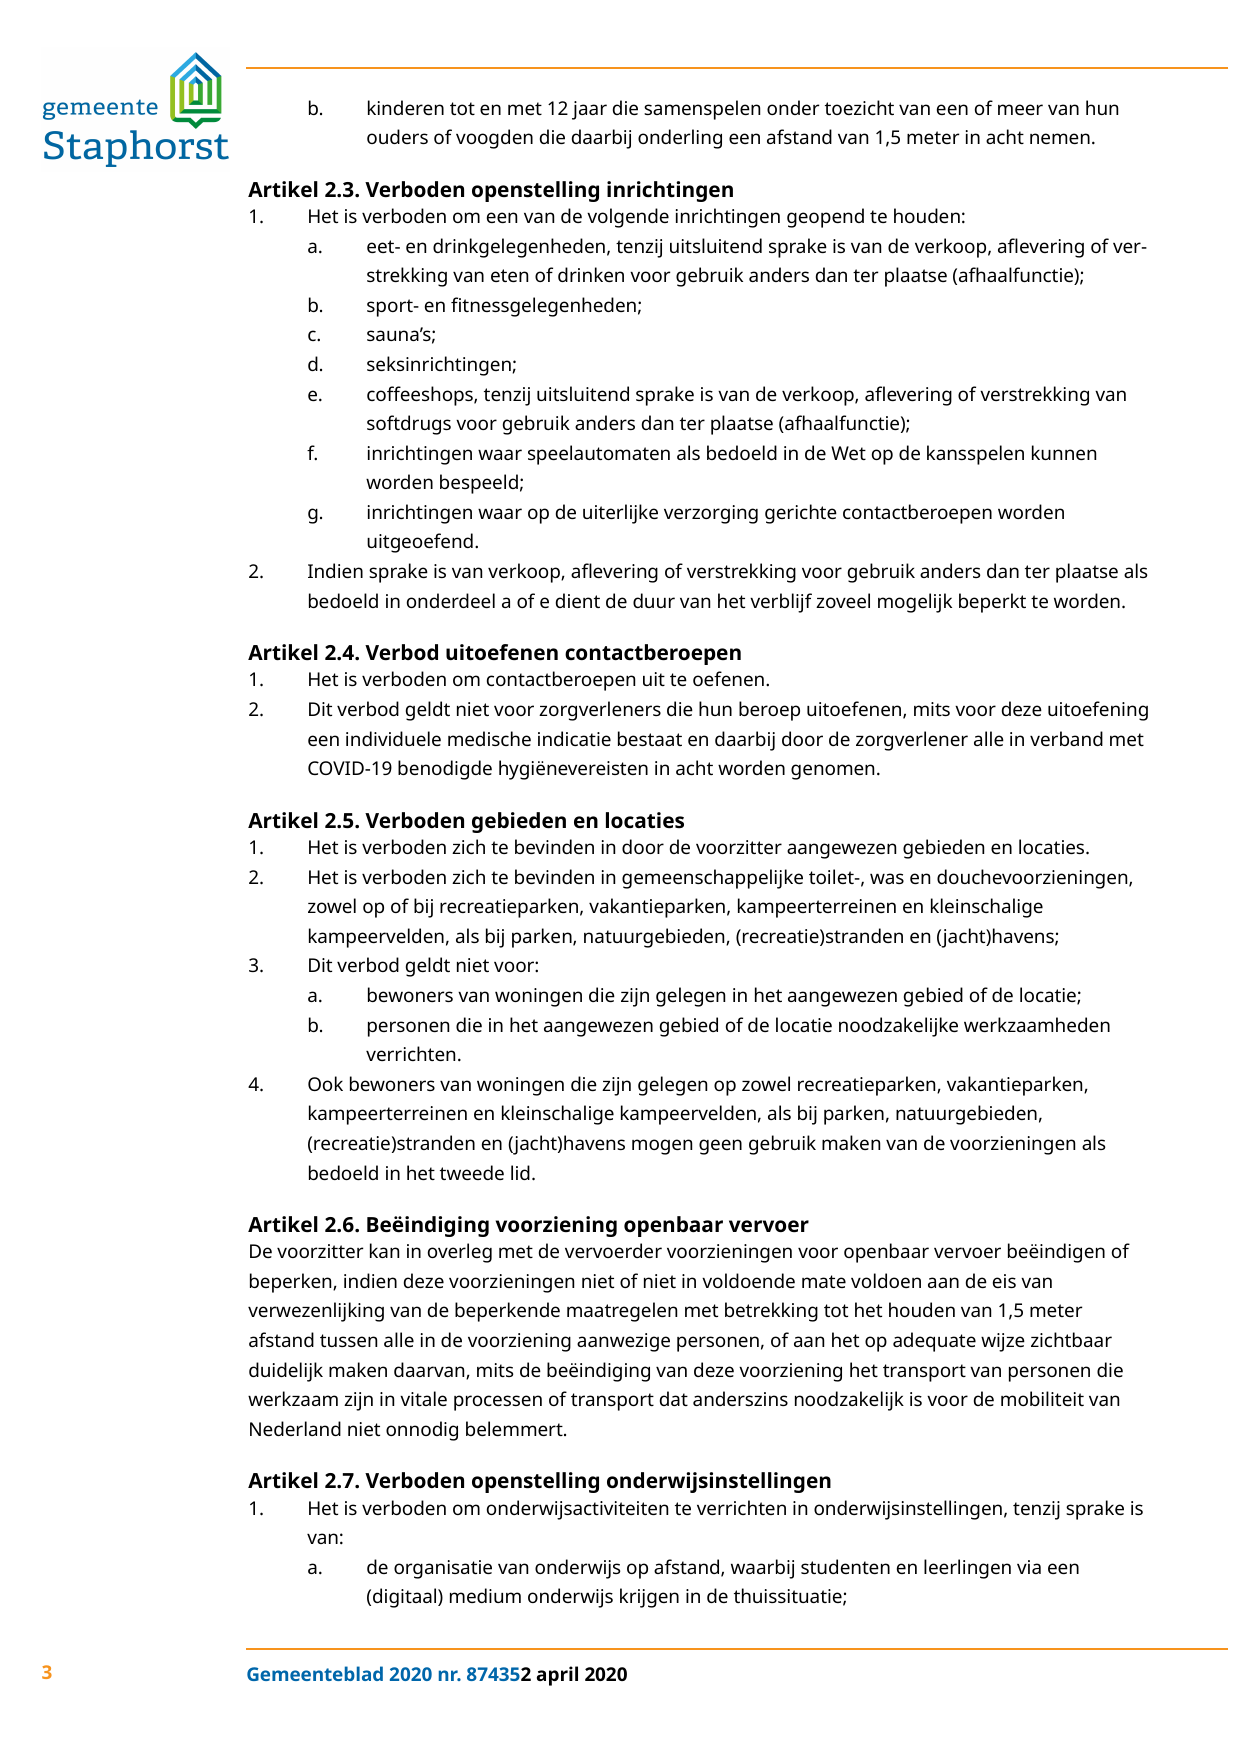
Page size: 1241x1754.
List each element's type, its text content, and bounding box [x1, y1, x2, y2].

list seksinrichtingen; [307, 351, 1152, 377]
list Het is verboden zich te bevinden in gemeenschappelijke toilet-, was en douchevoorzieningen, zowel op of bij recreatieparken, vakantieparken, kampeerterreinen en kleinschalige kampeervelden, als bij parken, natuurgebieden, (recreatie)stranden en (jacht)havens; [248, 864, 1152, 949]
list Het is verboden om onderwijsactiviteiten te verrichten in onderwijsinstellingen, tenzij sprake is van: [248, 1495, 1152, 1550]
list kinderen tot en met 12 jaar die samenspelen onder toezicht van een of meer van hun ouders of voogden die daarbij onderling een afstand van 1,5 meter in acht nemen. [307, 95, 1152, 150]
list inrichtingen waar speelautomaten als bedoeld in de Wet op de kansspelen kunnen worden bespeeld; [307, 440, 1152, 495]
list Het is verboden om een van de volgende inrichtingen geopend te houden: [248, 203, 1152, 229]
list Dit verbod geldt niet voor zorgverleners die hun beroep uitoefenen, mits voor deze uitoefening een individuele medische indicatie bestaat en daarbij door de zorgverlener alle in verband met COVID-19 benodigde hygiënevereisten in acht worden genomen. [248, 696, 1152, 781]
text Artikel 2.3. Verboden openstelling inrichtingen [248, 175, 1152, 203]
list Ook bewoners van woningen die zijn gelegen op zowel recreatieparken, vakantieparken, kampeerterreinen en kleinschalige kampeervelden, als bij parken, natuurgebieden, (recreatie)stranden en (jacht)havens mogen geen gebruik maken van de voorzieningen als bedoeld in het tweede lid. [248, 1071, 1152, 1185]
list eet- en drinkgelegenheden, tenzij uitsluitend sprake is van de verkoop, aflevering of ver- strekking van eten of drinken voor gebruik anders dan ter plaatse (afhaalfunctie); [307, 233, 1152, 288]
list sauna’s; [307, 322, 1152, 347]
list coffeeshops, tenzij uitsluitend sprake is van de verkoop, aflevering of verstrekking van softdrugs voor gebruik anders dan ter plaatse (afhaalfunctie); [307, 381, 1152, 436]
text Artikel 2.4. Verbod uitoefenen contactberoepen [248, 638, 1152, 667]
list Het is verboden om contactberoepen uit te oefenen. [248, 667, 1152, 692]
list sport- en fitnessgelegenheden; [307, 292, 1152, 318]
list bewoners van woningen die zijn gelegen in het aangewezen gebied of de locatie; [307, 982, 1152, 1008]
list Indien sprake is van verkoop, aflevering of verstrekking voor gebruik anders dan ter plaatse als bedoeld in onderdeel a of e dient de duur van het verblijf zoveel mogelijk beperkt te worden. [248, 558, 1152, 613]
list personen die in het aangewezen gebied of de locatie noodzakelijke werkzaamheden verrichten. [307, 1012, 1152, 1067]
list Het is verboden zich te bevinden in door de voorzitter aangewezen gebieden en locaties. [248, 834, 1152, 860]
text De voorzitter kan in overleg met de vervoerder voorzieningen voor openbaar vervoer beëindigen of beperken, indien deze voorzieningen niet of niet in voldoende mate voldoen aan de eis van verwezenlijking van de beperkende maatregelen met betrekking tot het houden van 1,5 meter afstand tussen alle in de voorziening aanwezige personen, of aan het op adequate wijze zichtbaar duidelijk maken daarvan, mits de beëindiging van deze voorziening het transport van personen die werkzaam zijn in vitale processen of transport dat anderszins noodzakelijk is voor de mobiliteit van Nederland niet onnodig belemmert. [248, 1238, 1152, 1442]
text Artikel 2.6. Beëindiging voorziening openbaar vervoer [248, 1210, 1152, 1238]
text Artikel 2.5. Verboden gebieden en locaties [248, 806, 1152, 834]
list inrichtingen waar op de uiterlijke verzorging gerichte contactberoepen worden uitgeoefend. [307, 499, 1152, 554]
picture [41, 47, 231, 172]
text Artikel 2.7. Verboden openstelling onderwijsinstellingen [248, 1466, 1152, 1495]
list Dit verbod geldt niet voor: [248, 953, 1152, 978]
list de organisatie van onderwijs op afstand, waarbij studenten en leerlingen via een (digitaal) medium onderwijs krijgen in de thuissituatie; [307, 1554, 1152, 1609]
